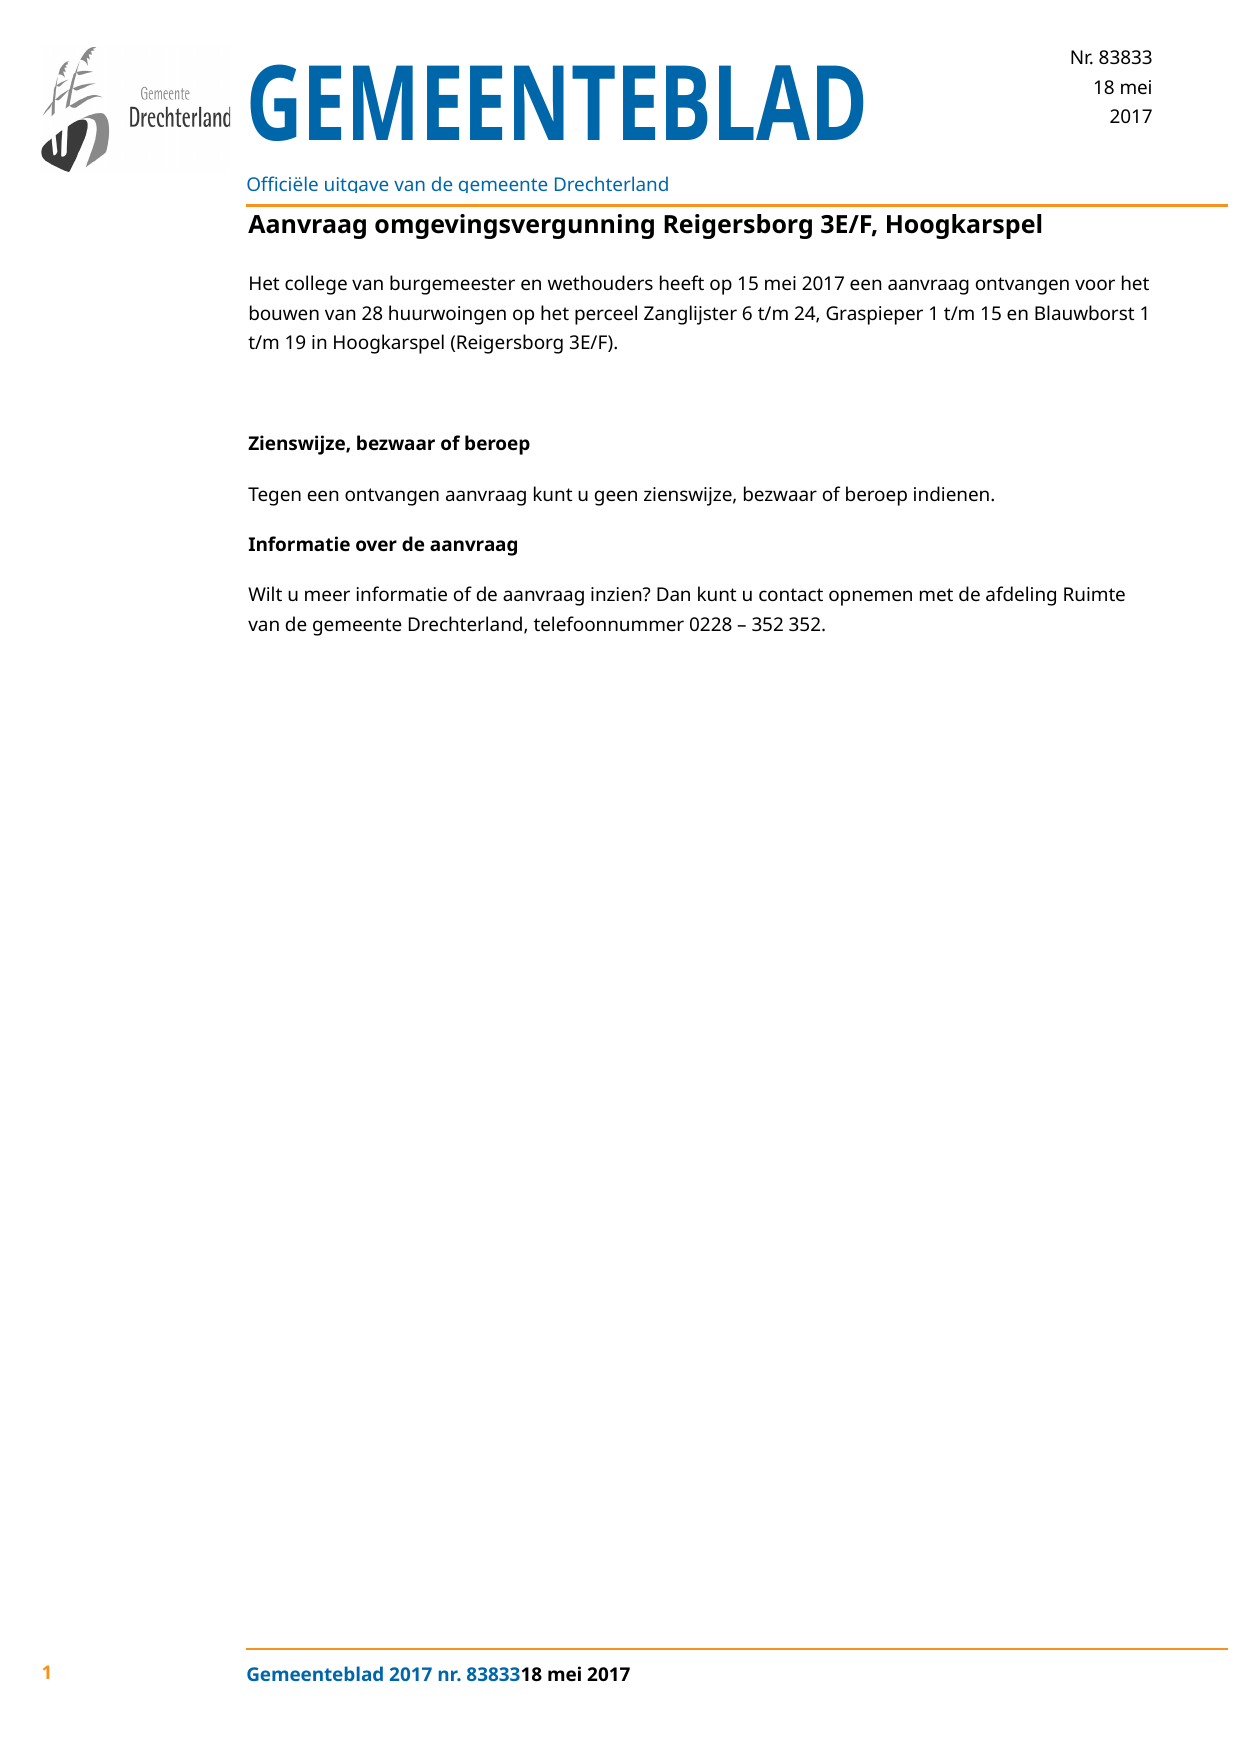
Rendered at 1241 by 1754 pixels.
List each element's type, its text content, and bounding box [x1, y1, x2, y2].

text Wilt u meer informatie of de aanvraag inzien? Dan kunt u contact opnemen met de afdeling Ruimte van de gemeente Drechterland, telefoonnummer 0228 – 352 352. [248, 582, 1152, 637]
text Informatie over de aanvraag [248, 531, 1152, 557]
text Het college van burgemeester en wethouders heeft op 15 mei 2017 een aanvraag ontvangen voor het bouwen van 28 huurwoingen op het perceel Zanglijster 6 t/m 24, Graspieper 1 t/m 15 en Blauwborst 1 t/m 19 in Hoogkarspel (Reigersborg 3E/F). [248, 270, 1152, 355]
text Tegen een ontvangen aanvraag kunt u geen zienswijze, bezwaar of beroep indienen. [248, 481, 1152, 506]
text Aanvraag omgevingsvergunning Reigersborg 3E/F, Hoogkarspel [248, 207, 1152, 241]
text Zienswijze, bezwaar of beroep [248, 430, 1152, 456]
picture [41, 47, 231, 172]
